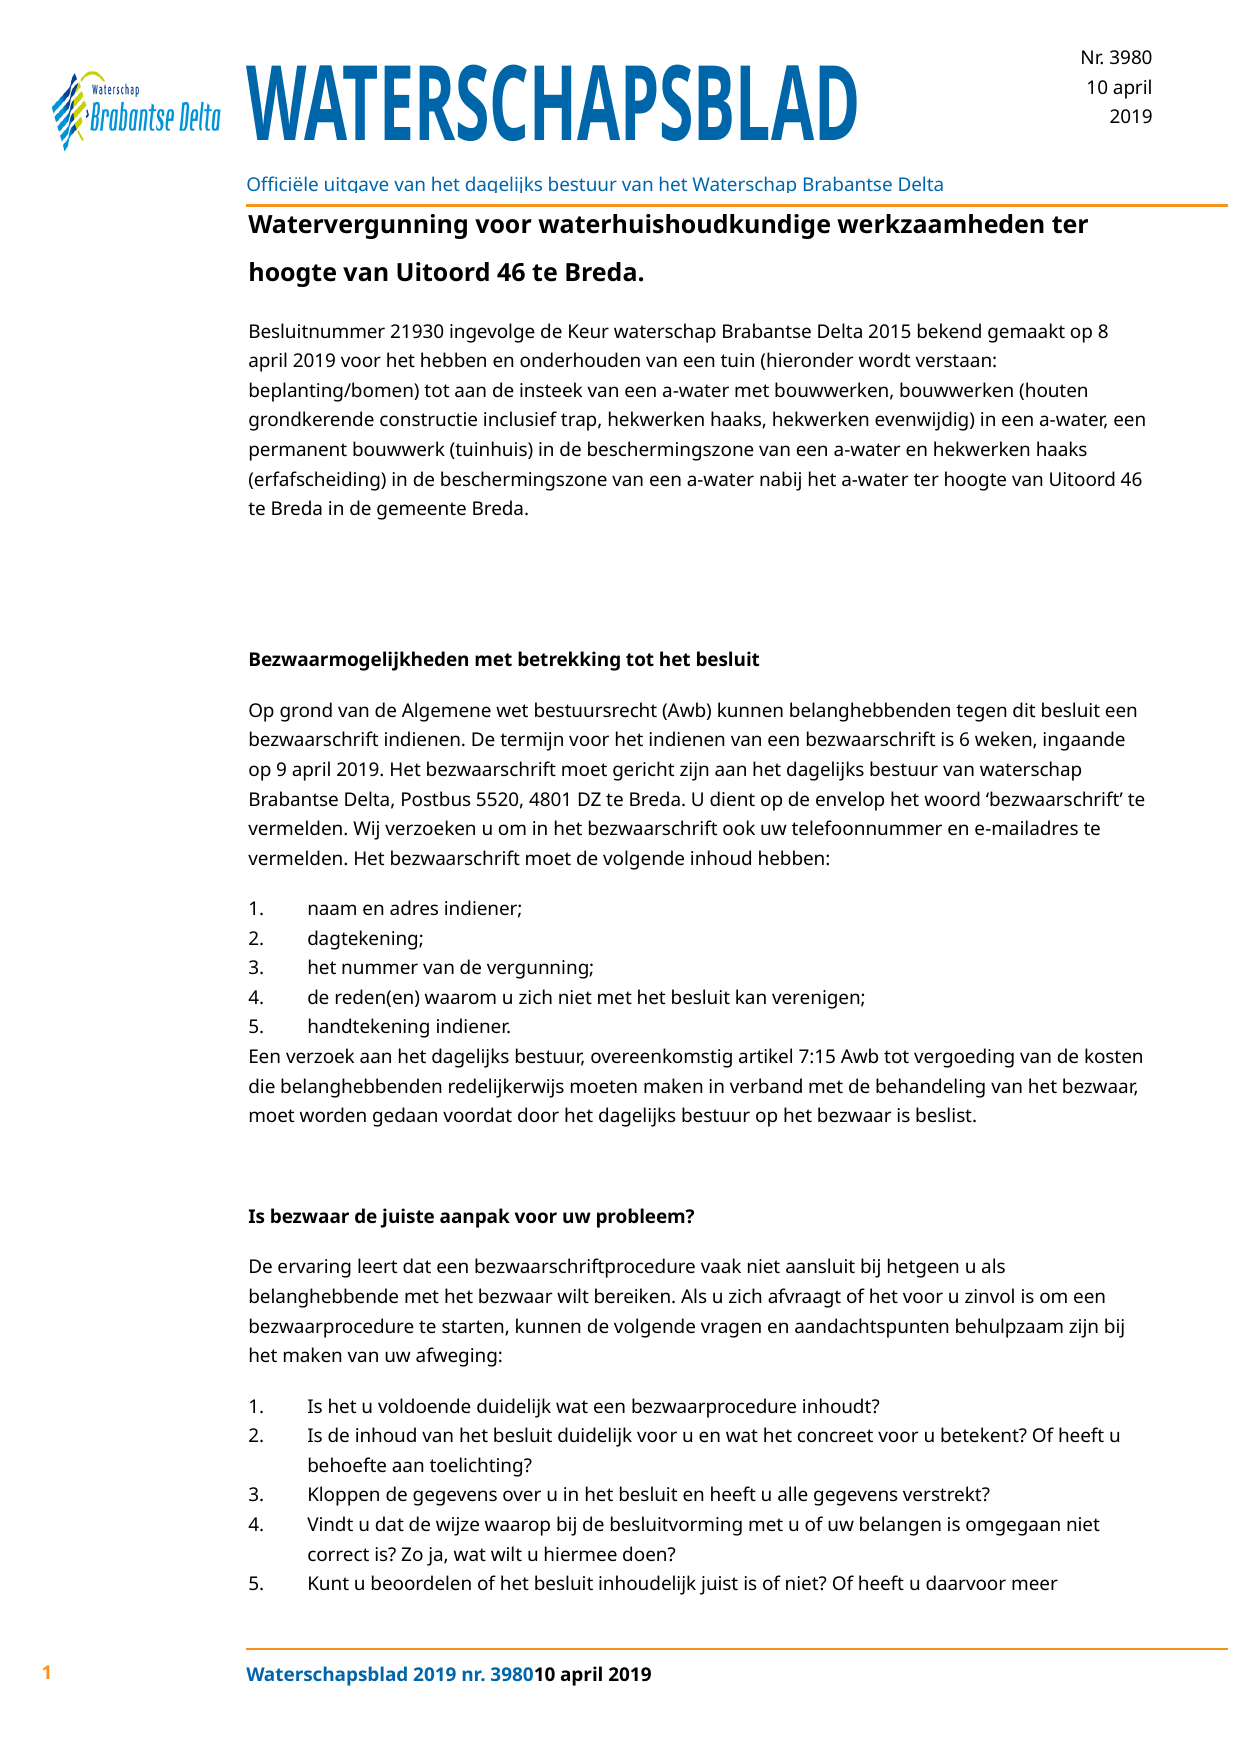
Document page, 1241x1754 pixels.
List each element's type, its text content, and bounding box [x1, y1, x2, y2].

list Kloppen de gegevens over u in het besluit en heeft u alle gegevens verstrekt? [248, 1482, 1152, 1507]
list Vindt u dat de wijze waarop bij de besluitvorming met u of uw belangen is omgegaan niet correct is? Zo ja, wat wilt u hiermee doen? [248, 1511, 1152, 1567]
text Watervergunning voor waterhuishoudkundige werkzaamheden ter hoogte van Uitoord 46 te Breda. [248, 207, 1152, 288]
picture [41, 47, 231, 172]
list Is de inhoud van het besluit duidelijk voor u en wat het concreet voor u betekent? Of heeft u behoefte aan toelichting? [248, 1422, 1152, 1478]
list de reden(en) waarom u zich niet met het besluit kan verenigen; [248, 984, 1152, 1010]
text Is bezwaar de juiste aanpak voor uw probleem? [248, 1203, 1152, 1229]
list het nummer van de vergunning; [248, 954, 1152, 980]
text Een verzoek aan het dagelijks bestuur, overeenkomstig artikel 7:15 Awb tot vergoeding van de kosten die belanghebbenden redelijkerwijs moeten maken in verband met de behandeling van het bezwaar, moet worden gedaan voordat door het dagelijks bestuur op het bezwaar is beslist. [248, 1043, 1152, 1128]
list Is het u voldoende duidelijk wat een bezwaarprocedure inhoudt? [248, 1393, 1152, 1419]
list naam en adres indiener; [248, 895, 1152, 921]
list Kunt u beoordelen of het besluit inhoudelijk juist is of niet? Of heeft u daarvoor meer [248, 1570, 1152, 1596]
list handtekening indiener. [248, 1014, 1152, 1039]
text Besluitnummer 21930 ingevolge de Keur waterschap Brabantse Delta 2015 bekend gemaakt op 8 april 2019 voor het hebben en onderhouden van een tuin (hieronder wordt verstaan: beplanting/bomen) tot aan de insteek van een a-water met bouwwerken, bouwwerken (houten grondkerende constructie inclusief trap, hekwerken haaks, hekwerken evenwijdig) in een a-water, een permanent bouwwerk (tuinhuis) in de beschermingszone van een a-water en hekwerken haaks (erfafscheiding) in de beschermingszone van een a-water nabij het a-water ter hoogte van Uitoord 46 te Breda in de gemeente Breda. [248, 318, 1152, 521]
list dagtekening; [248, 925, 1152, 951]
text Op grond van de Algemene wet bestuursrecht (Awb) kunnen belanghebbenden tegen dit besluit een bezwaarschrift indienen. De termijn voor het indienen van een bezwaarschrift is 6 weken, ingaande op 9 april 2019. Het bezwaarschrift moet gericht zijn aan het dagelijks bestuur van waterschap Brabantse Delta, Postbus 5520, 4801 DZ te Breda. U dient op de envelop het woord ‘bezwaarschrift’ te vermelden. Wij verzoeken u om in het bezwaarschrift ook uw telefoonnummer en e‑mailadres te vermelden. Het bezwaarschrift moet de volgende inhoud hebben: [248, 697, 1152, 871]
text Bezwaarmogelijkheden met betrekking tot het besluit [248, 647, 1152, 672]
text De ervaring leert dat een bezwaarschriftprocedure vaak niet aansluit bij hetgeen u als belanghebbende met het bezwaar wilt bereiken. Als u zich afvraagt of het voor u zinvol is om een bezwaarprocedure te starten, kunnen de volgende vragen en aandachtspunten behulpzaam zijn bij het maken van uw afweging: [248, 1254, 1152, 1368]
